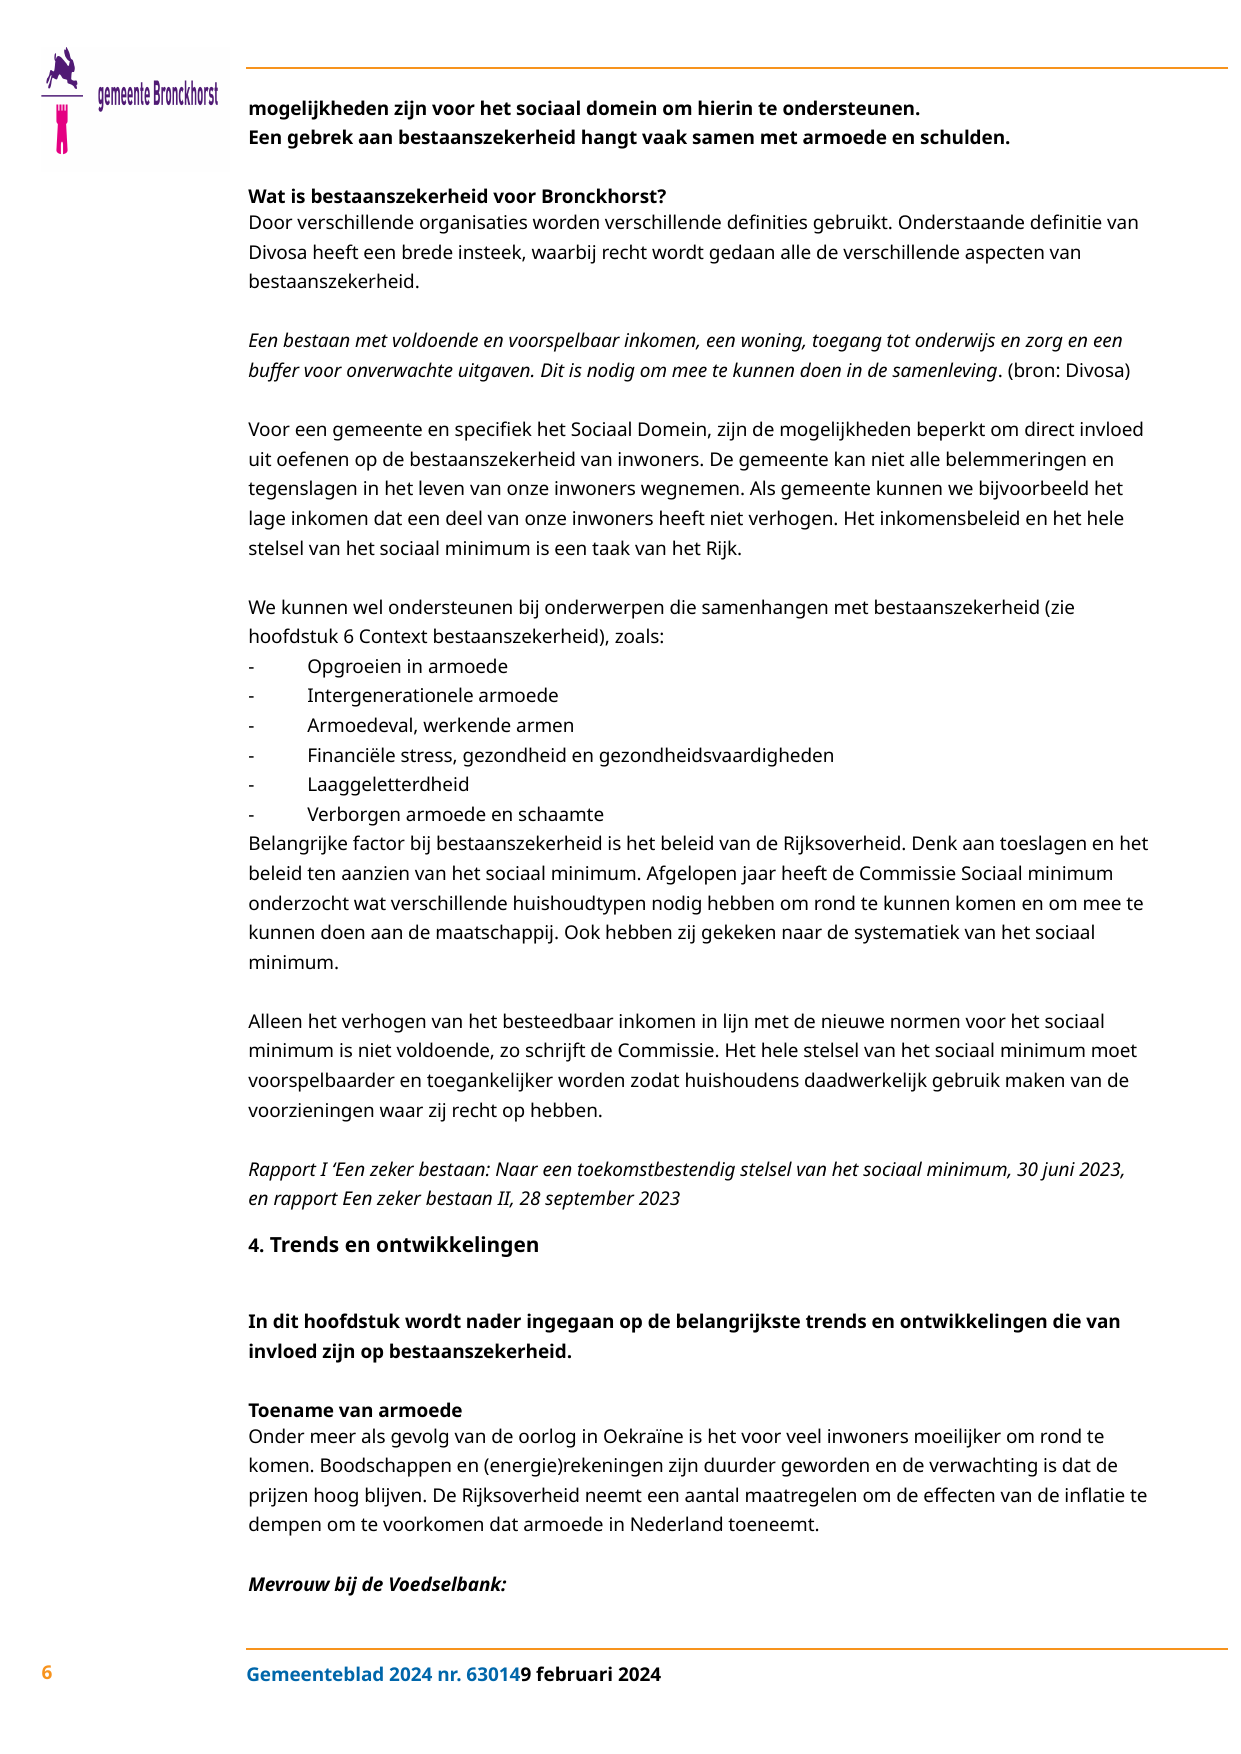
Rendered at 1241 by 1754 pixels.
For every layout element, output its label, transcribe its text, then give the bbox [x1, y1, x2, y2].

text In dit hoofdstuk wordt nader ingegaan op de belangrijkste trends en ontwikkelingen die van invloed zijn op bestaanszekerheid. [248, 1308, 1152, 1364]
list Financiële stress, gezondheid en gezondheidsvaardigheden [248, 742, 1152, 767]
text We kunnen wel ondersteunen bij onderwerpen die samenhangen met bestaanszekerheid (zie hoofdstuk 6 Context bestaanszekerheid), zoals: [248, 594, 1152, 649]
text Onder meer als gevolg van de oorlog in Oekraïne is het voor veel inwoners moeilijker om rond te komen. Boodschappen en (energie)rekeningen zijn duurder geworden en de verwachting is dat de prijzen hoog blijven. De Rijksoverheid neemt een aantal maatregelen om de effecten van de inflatie te dempen om te voorkomen dat armoede in Nederland toeneemt. [248, 1423, 1152, 1537]
text Toename van armoede [248, 1397, 1152, 1423]
text 4. Trends en ontwikkelingen [248, 1231, 1152, 1259]
text Mevrouw bij de Voedselbank: [248, 1571, 1152, 1596]
text Voor een gemeente en specifiek het Sociaal Domein, zijn de mogelijkheden beperkt om direct invloed uit oefenen op de bestaanszekerheid van inwoners. De gemeente kan niet alle belemmeringen en tegenslagen in het leven van onze inwoners wegnemen. Als gemeente kunnen we bijvoorbeeld het lage inkomen dat een deel van onze inwoners heeft niet verhogen. Het inkomensbeleid en het hele stelsel van het sociaal minimum is een taak van het Rijk. [248, 416, 1152, 560]
text mogelijkheden zijn voor het sociaal domein om hierin te ondersteunen. [248, 95, 1152, 121]
text Wat is bestaanszekerheid voor Bronckhorst? [248, 183, 1152, 209]
list Armoedeval, werkende armen [248, 712, 1152, 738]
picture [41, 47, 231, 172]
text Door verschillende organisaties worden verschillende definities gebruikt. Onderstaande definitie van Divosa heeft een brede insteek, waarbij recht wordt gedaan alle de verschillende aspecten van bestaanszekerheid. [248, 209, 1152, 294]
text Een gebrek aan bestaanszekerheid hangt vaak samen met armoede en schulden. [248, 124, 1152, 150]
list Opgroeien in armoede [248, 653, 1152, 679]
text Een bestaan met voldoende en voorspelbaar inkomen, een woning, toegang tot onderwijs en zorg en een buffer voor onverwachte uitgaven. Dit is nodig om mee te kunnen doen in de samenleving. (bron: Divosa) [248, 328, 1152, 383]
table_header Belangrijke factor bij bestaanszekerheid is het beleid van de Rijksoverheid. Denk aan toeslagen en het beleid ten aanzien van het sociaal minimum. Afgelopen jaar heeft de Commissie Sociaal minimum onderzocht wat verschillende huishoudtypen nodig hebben om rond te kunnen komen en om mee te kunnen doen aan de maatschappij. Ook hebben zij gekeken naar de systematiek van het sociaal minimum. Alleen het verhogen van het besteedbaar inkomen in lijn met de nieuwe normen voor het sociaal minimum is niet voldoende, zo schrijft de Commissie. Het hele stelsel van het sociaal minimum moet voorspelbaarder en toegankelijker worden zodat huishoudens daadwerkelijk gebruik maken van de voorzieningen waar zij recht op hebben. Rapport I ‘Een zeker bestaan: Naar een toekomstbestendig stelsel van het sociaal minimum, 30 juni 2023, en rapport Een zeker bestaan II, 28 september 2023 [248, 831, 1152, 1211]
list Laaggeletterdheid [248, 771, 1152, 797]
list Verborgen armoede en schaamte [248, 801, 1152, 827]
list Intergenerationele armoede [248, 683, 1152, 708]
